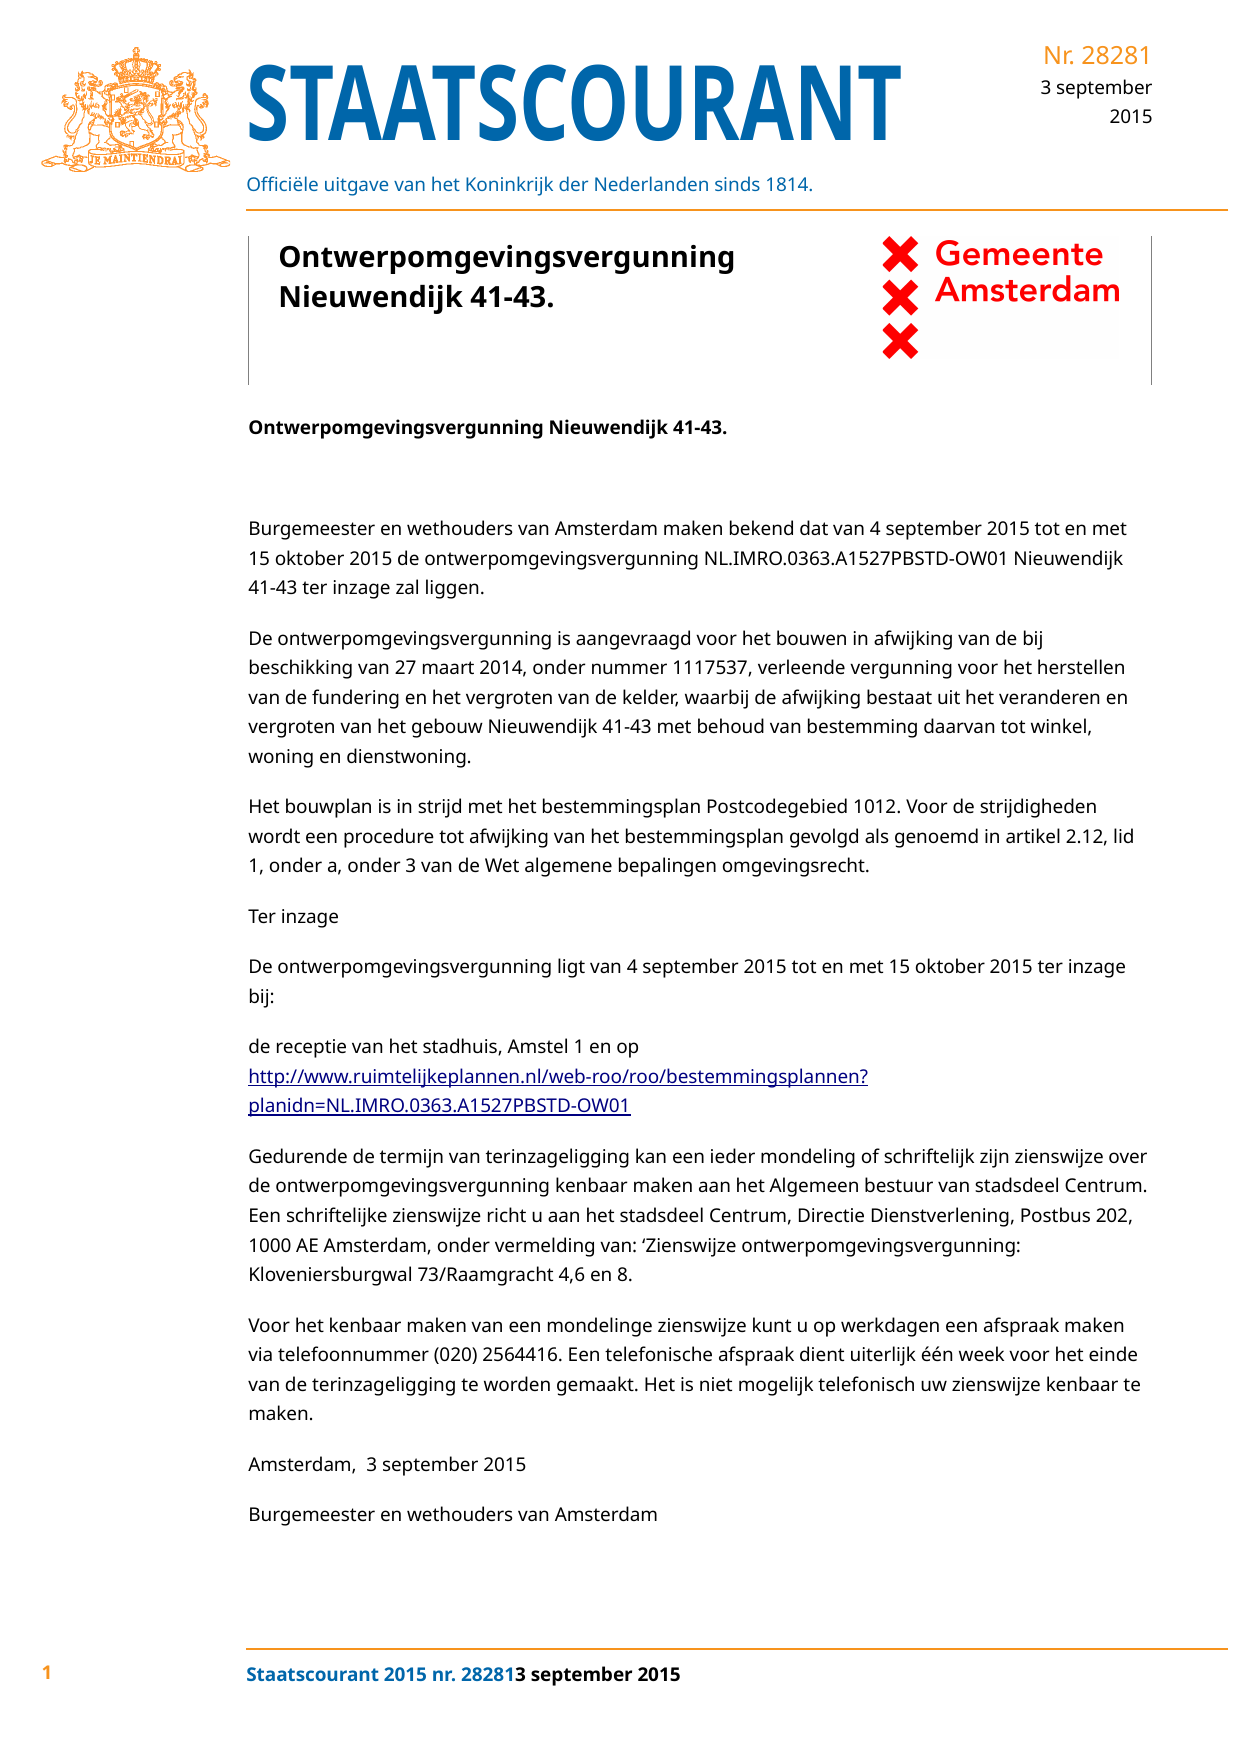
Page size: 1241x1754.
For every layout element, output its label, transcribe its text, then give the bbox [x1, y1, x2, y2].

table_header [850, 236, 1151, 385]
text Gedurende de termijn van terinzageligging kan een ieder mondeling of schriftelijk zijn zienswijze over de ontwerpomgevingsvergunning kenbaar maken aan het Algemeen bestuur van stadsdeel Centrum. Een schriftelijke zienswijze richt u aan het stadsdeel Centrum, Directie Dienstverlening, Postbus 202, 1000 AE Amsterdam, onder vermelding van: ‘Zienswijze ontwerpomgevingsvergunning: Kloveniersburgwal 73/Raamgracht 4,6 en 8. [248, 1143, 1152, 1287]
text De ontwerpomgevingsvergunning is aangevraagd voor het bouwen in afwijking van de bij beschikking van 27 maart 2014, onder nummer 1117537, verleende vergunning voor het herstellen van de fundering en het vergroten van de kelder, waarbij de afwijking bestaat uit het veranderen en vergroten van het gebouw Nieuwendijk 41-43 met behoud van bestemming daarvan tot winkel, woning en dienstwoning. [248, 625, 1152, 769]
text Ontwerpomgevingsvergunning Nieuwendijk 41-43. [248, 414, 1152, 440]
picture [882, 236, 1119, 359]
text de receptie van het stadhuis, Amstel 1 en op http://www.ruimtelijkeplannen.nl/web-roo/roo/bestemmingsplannen?planidn=NL.IMRO.0363.A1527PBSTD-OW01 [248, 1033, 1152, 1118]
picture [41, 47, 231, 172]
table_header Ontwerpomgevingsvergunning Nieuwendijk 41-43. [249, 236, 850, 385]
text Het bouwplan is in strijd met het bestemmingsplan Postcodegebied 1012. Voor de strijdigheden wordt een procedure tot afwijking van het bestemmingsplan gevolgd als genoemd in artikel 2.12, lid 1, onder a, onder 3 van de Wet algemene bepalingen omgevingsrecht. [248, 793, 1152, 878]
text Voor het kenbaar maken van een mondelinge zienswijze kunt u op werkdagen een afspraak maken via telefoonnummer (020) 2564416. Een telefonische afspraak dient uiterlijk één week voor het einde van de terinzageligging te worden gemaakt. Het is niet mogelijk telefonisch uw zienswijze kenbaar te maken. [248, 1312, 1152, 1426]
text Ter inzage [248, 903, 1152, 929]
text Amsterdam, 3 september 2015 [248, 1451, 1152, 1477]
text Burgemeester en wethouders van Amsterdam maken bekend dat van 4 september 2015 tot en met 15 oktober 2015 de ontwerpomgevingsvergunning NL.IMRO.0363.A1527PBSTD-OW01 Nieuwendijk 41-43 ter inzage zal liggen. [248, 515, 1152, 600]
text Burgemeester en wethouders van Amsterdam [248, 1501, 1152, 1527]
text De ontwerpomgevingsvergunning ligt van 4 september 2015 tot en met 15 oktober 2015 ter inzage bij: [248, 953, 1152, 1009]
